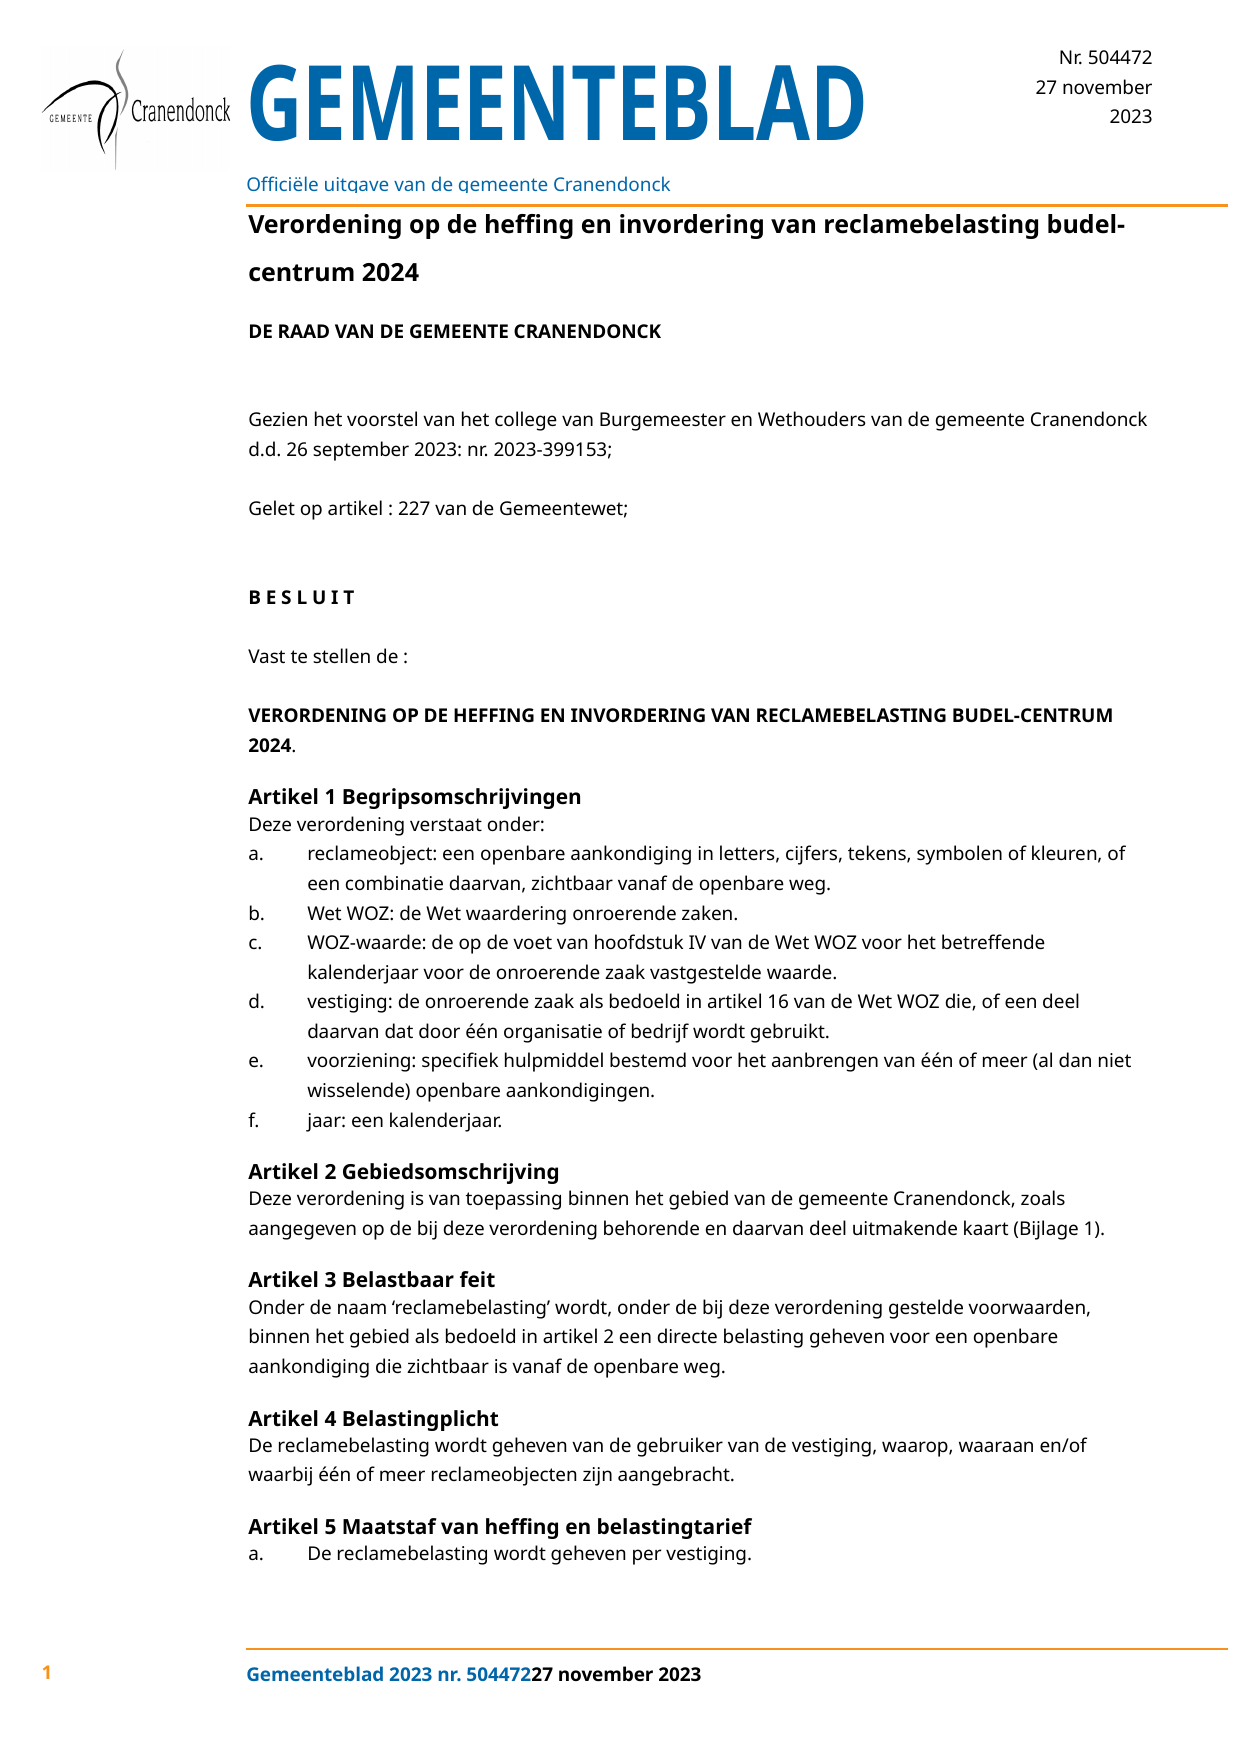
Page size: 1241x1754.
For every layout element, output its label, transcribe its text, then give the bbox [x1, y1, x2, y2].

list jaar: een kalenderjaar. [248, 1107, 1152, 1132]
list Wet WOZ: de Wet waardering onroerende zaken. [248, 900, 1152, 925]
text DE RAAD VAN DE GEMEENTE CRANENDONCK [248, 318, 1152, 344]
list vestiging: de onroerende zaak als bedoeld in artikel 16 van de Wet WOZ die, of een deel daarvan dat door één organisatie of bedrijf wordt gebruikt. [248, 988, 1152, 1044]
list De reclamebelasting wordt geheven per vestiging. [248, 1541, 1152, 1566]
list reclameobject: een openbare aankondiging in letters, cijfers, tekens, symbolen of kleuren, of een combinatie daarvan, zichtbaar vanaf de openbare weg. [248, 841, 1152, 896]
text Artikel 5 Maatstaf van heffing en belastingtarief [248, 1512, 1152, 1541]
text Artikel 3 Belastbaar feit [248, 1266, 1152, 1294]
list voorziening: specifiek hulpmiddel bestemd voor het aanbrengen van één of meer (al dan niet wisselende) openbare aankondigingen. [248, 1048, 1152, 1103]
text Vast te stellen de : [248, 643, 1152, 669]
text Artikel 4 Belastingplicht [248, 1404, 1152, 1432]
text VERORDENING OP DE HEFFING EN INVORDERING VAN RECLAMEBELASTING BUDEL-CENTRUM 2024. [248, 702, 1152, 758]
text Gezien het voorstel van het college van Burgemeester en Wethouders van de gemeente Cranendonck d.d. 26 september 2023: nr. 2023-399153; [248, 407, 1152, 462]
text De reclamebelasting wordt geheven van de gebruiker van de vestiging, waarop, waaraan en/of waarbij één of meer reclameobjecten zijn aangebracht. [248, 1432, 1152, 1487]
text B E S L U I T [248, 584, 1152, 610]
text Gelet op artikel : 227 van de Gemeentewet; [248, 495, 1152, 521]
list WOZ-waarde: de op de voet van hoofdstuk IV van de Wet WOZ voor het betreffende kalenderjaar voor de onroerende zaak vastgestelde waarde. [248, 929, 1152, 984]
text Artikel 1 Begripsomschrijvingen [248, 782, 1152, 811]
text Artikel 2 Gebiedsomschrijving [248, 1157, 1152, 1186]
text Verordening op de heffing en invordering van reclamebelasting budel-centrum 2024 [248, 207, 1152, 288]
text Deze verordening is van toepassing binnen het gebied van de gemeente Cranendonck, zoals aangegeven op de bij deze verordening behorende en daarvan deel uitmakende kaart (Bijlage 1). [248, 1186, 1152, 1241]
text Onder de naam ‘reclamebelasting’ wordt, onder de bij deze verordening gestelde voorwaarden, binnen het gebied als bedoeld in artikel 2 een directe belasting geheven voor een openbare aankondiging die zichtbaar is vanaf de openbare weg. [248, 1294, 1152, 1379]
text Deze verordening verstaat onder: [248, 811, 1152, 837]
picture [41, 47, 231, 172]
